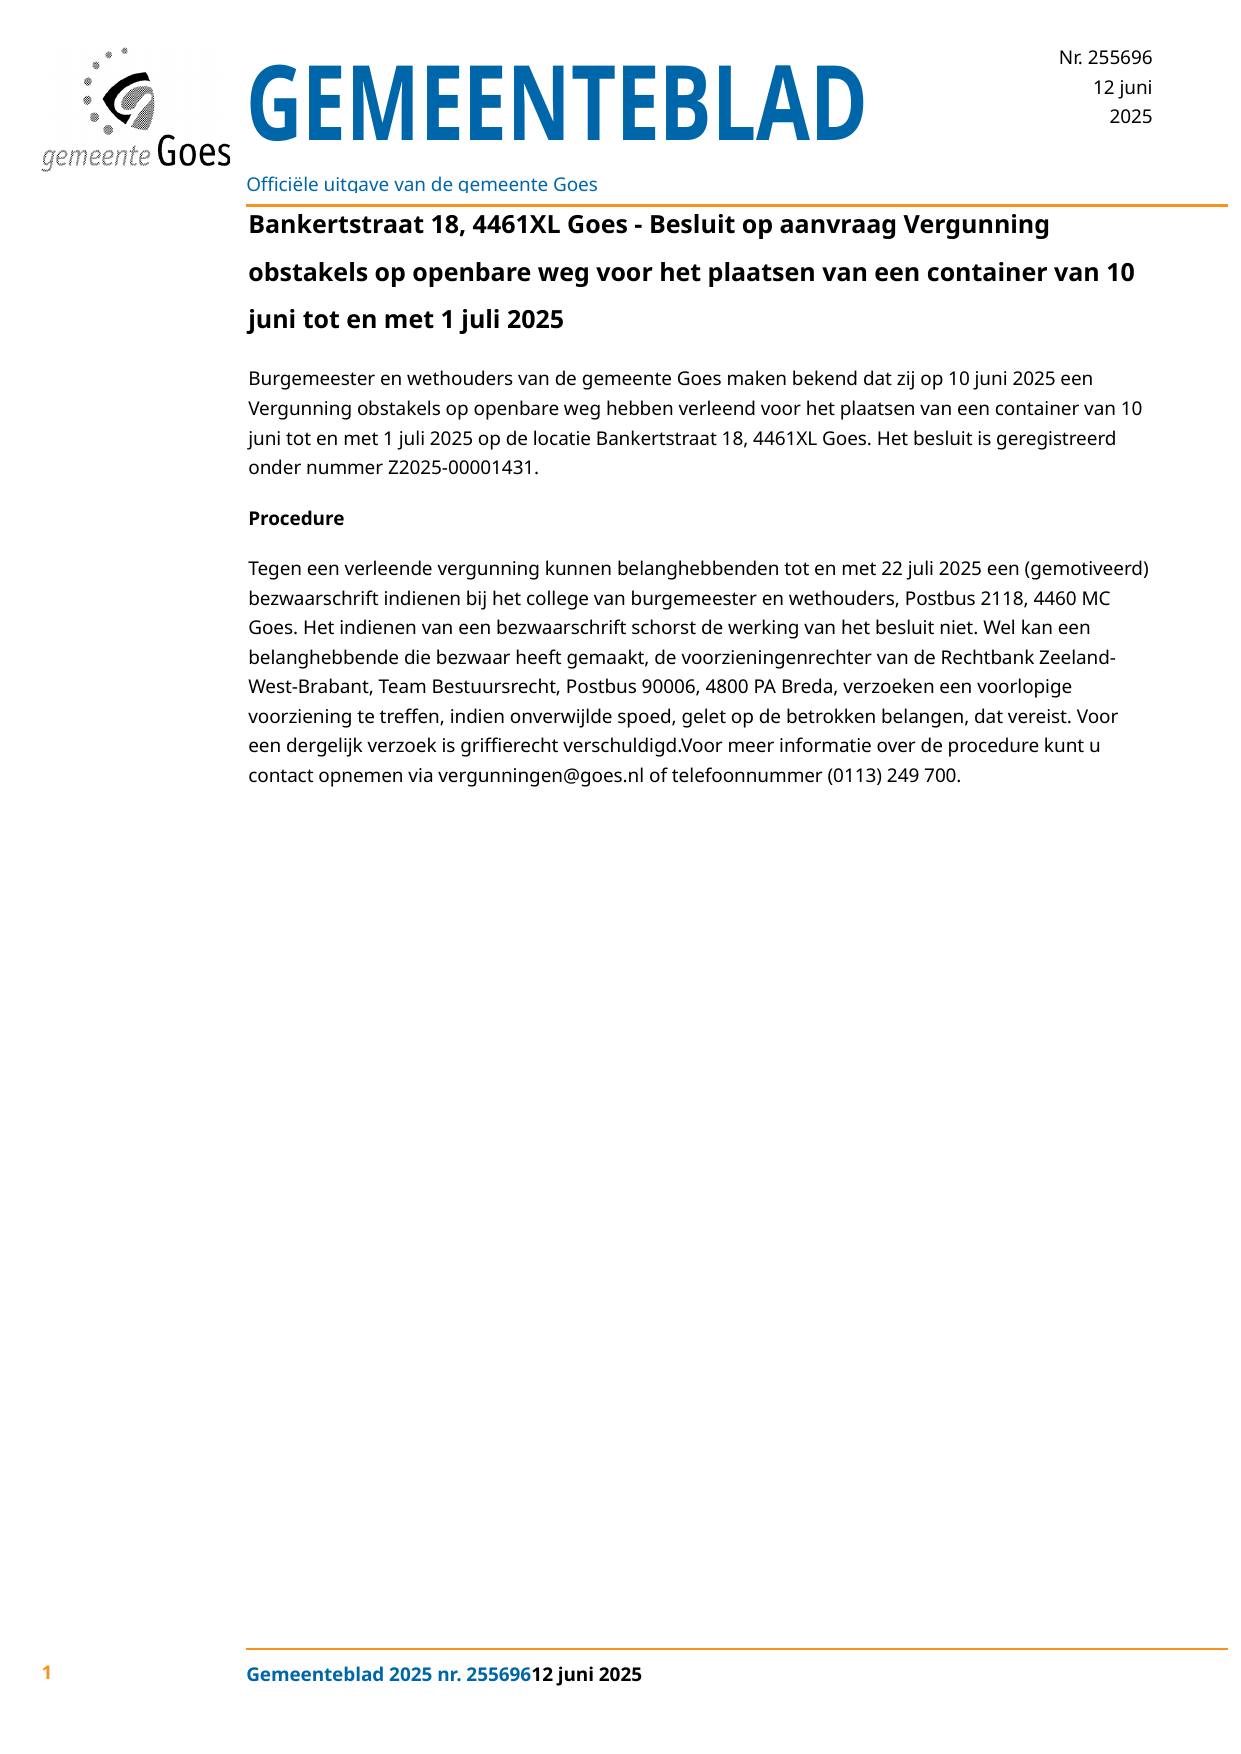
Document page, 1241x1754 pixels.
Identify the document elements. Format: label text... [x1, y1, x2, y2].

text Bankertstraat 18, 4461XL Goes - Besluit op aanvraag Vergunning obstakels op openbare weg voor het plaatsen van een container van 10 juni tot en met 1 juli 2025 [248, 207, 1152, 336]
text Procedure [248, 505, 1152, 530]
picture [41, 47, 231, 172]
text Burgemeester en wethouders van de gemeente Goes maken bekend dat zij op 10 juni 2025 een Vergunning obstakels op openbare weg hebben verleend voor het plaatsen van een container van 10 juni tot en met 1 juli 2025 op de locatie Bankertstraat 18, 4461XL Goes. Het besluit is geregistreerd onder nummer Z2025-00001431. [248, 366, 1152, 480]
text Tegen een verleende vergunning kunnen belanghebbenden tot en met 22 juli 2025 een (gemotiveerd) bezwaarschrift indienen bij het college van burgemeester en wethouders, Postbus 2118, 4460 MC Goes. Het indienen van een bezwaarschrift schorst de werking van het besluit niet. Wel kan een belanghebbende die bezwaar heeft gemaakt, de voorzieningenrechter van de Rechtbank Zeeland-West-Brabant, Team Bestuursrecht, Postbus 90006, 4800 PA Breda, verzoeken een voorlopige voorziening te treffen, indien onverwijlde spoed, gelet op de betrokken belangen, dat vereist. Voor een dergelijk verzoek is griffierecht verschuldigd.Voor meer informatie over de procedure kunt u contact opnemen via vergunningen@goes.nl of telefoonnummer (0113) 249 700. [248, 555, 1152, 788]
